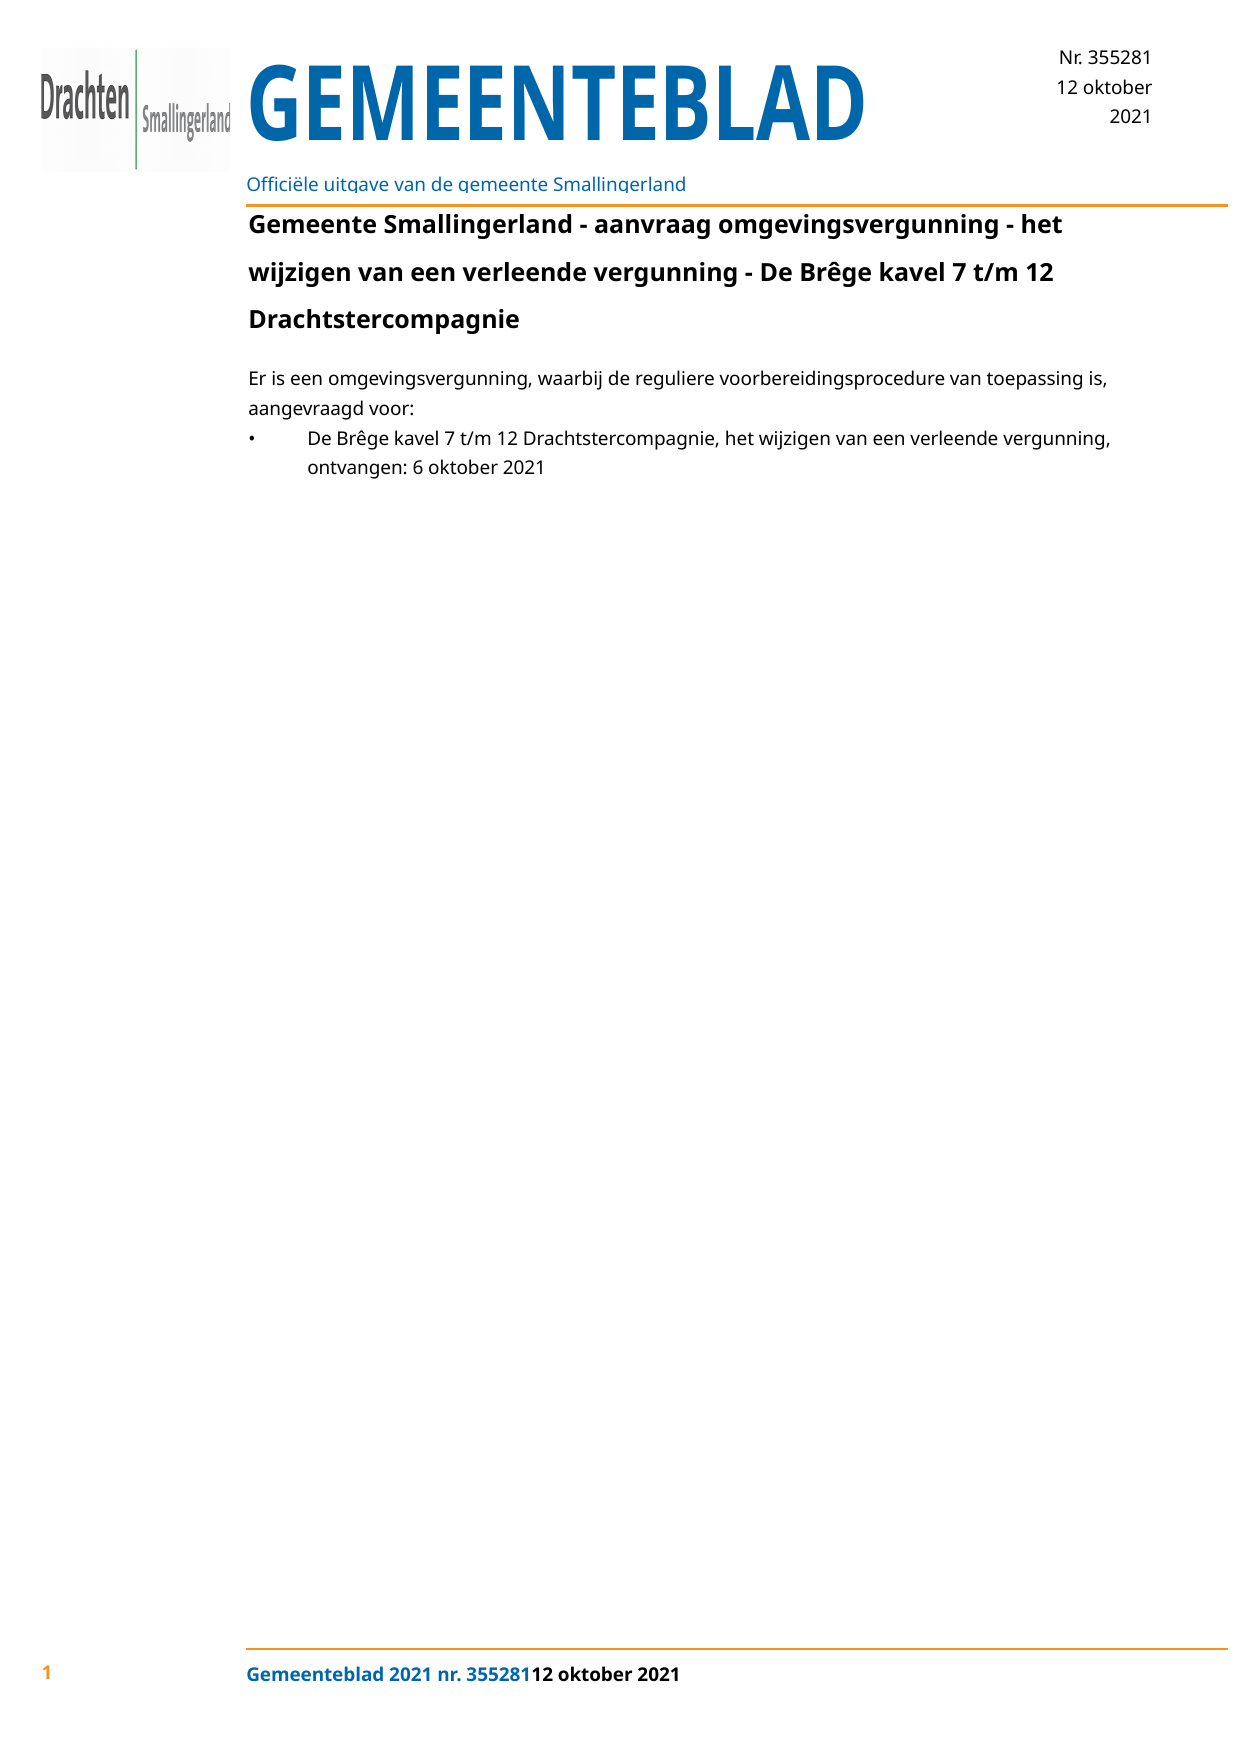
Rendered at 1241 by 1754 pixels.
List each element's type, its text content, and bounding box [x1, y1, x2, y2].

text Gemeente Smallingerland - aanvraag omgevingsvergunning - het wijzigen van een verleende vergunning - De Brêge kavel 7 t/m 12 Drachtstercompagnie [248, 207, 1152, 336]
picture [41, 47, 231, 172]
text Er is een omgevingsvergunning, waarbij de reguliere voorbereidingsprocedure van toepassing is, aangevraagd voor: [248, 366, 1152, 421]
list De Brêge kavel 7 t/m 12 Drachtstercompagnie, het wijzigen van een verleende vergunning, ontvangen: 6 oktober 2021 [248, 425, 1152, 480]
